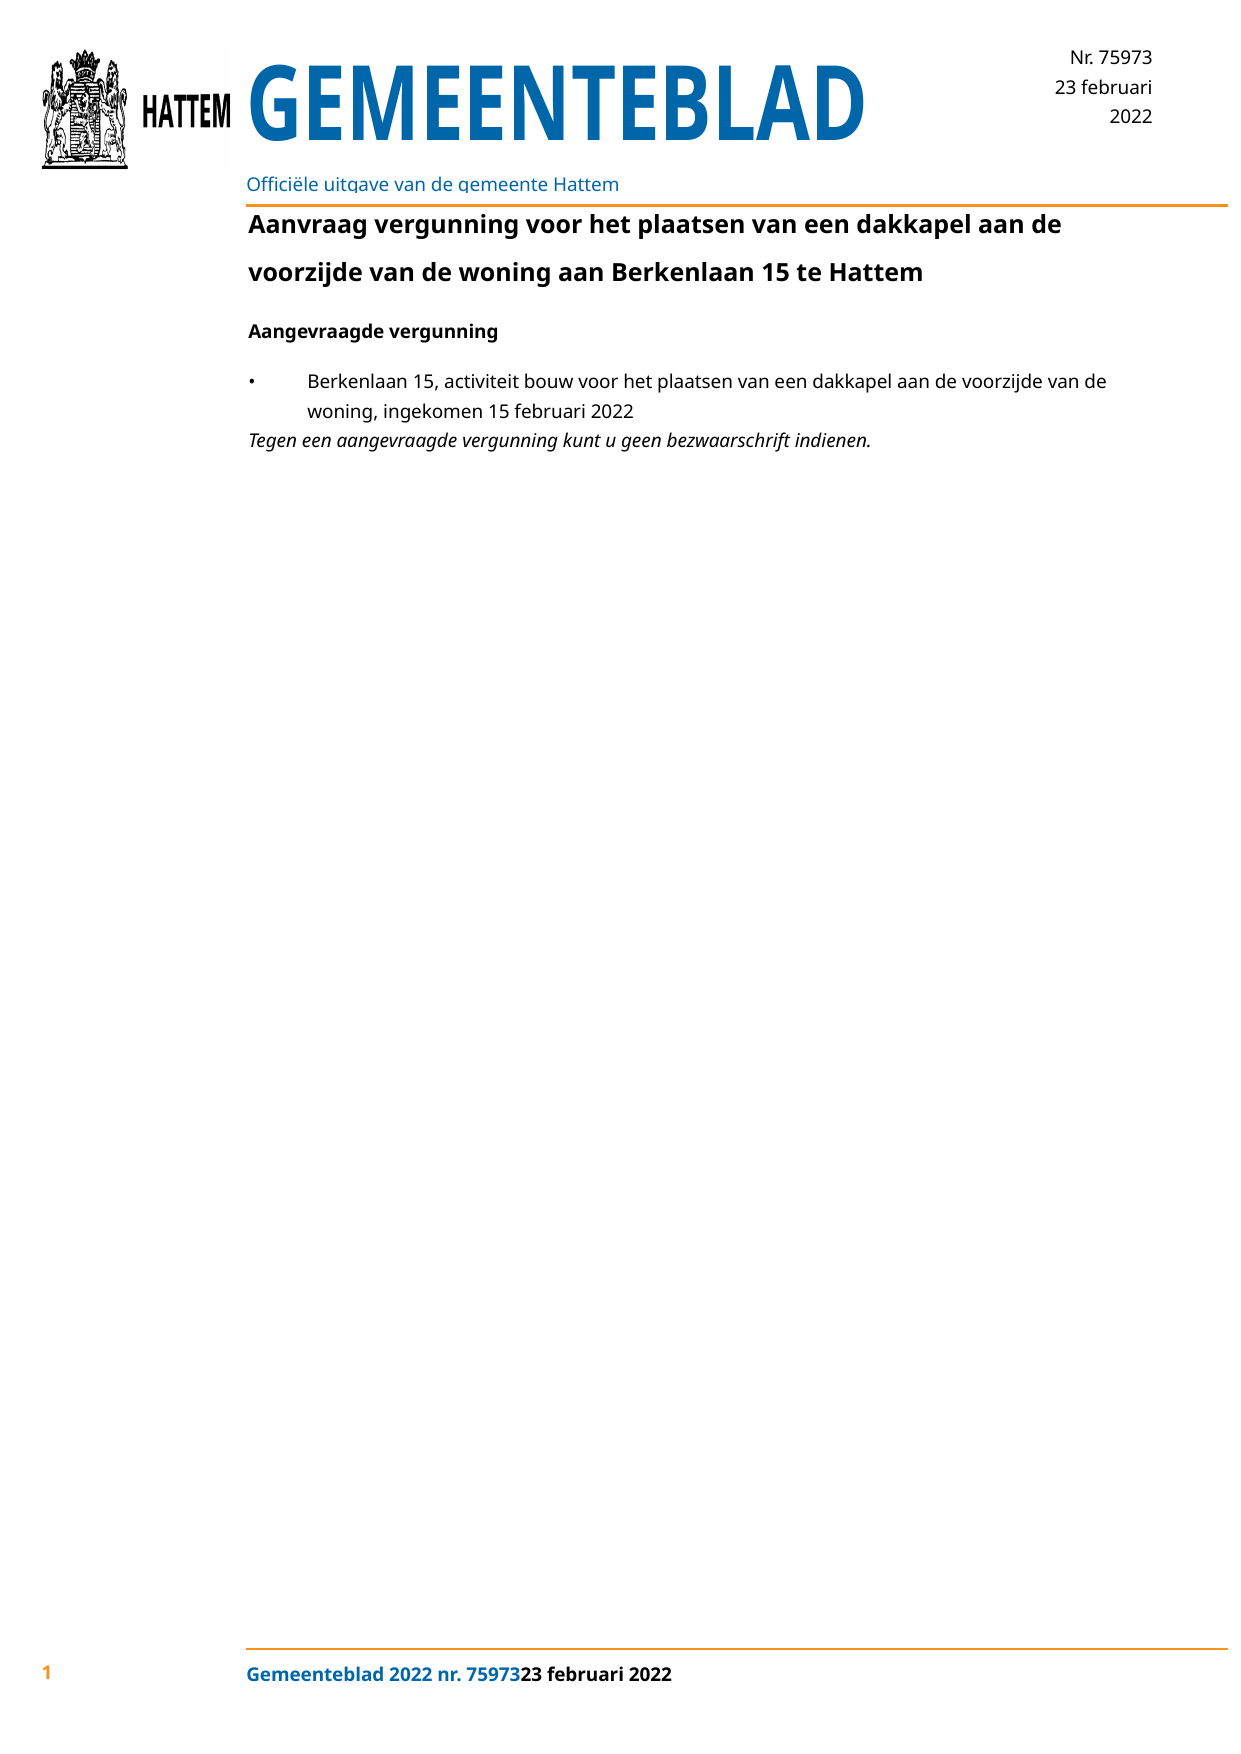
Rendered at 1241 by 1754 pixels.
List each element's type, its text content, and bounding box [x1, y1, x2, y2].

text Tegen een aangevraagde vergunning kunt u geen bezwaarschrift indienen. [248, 427, 1152, 453]
text Aanvraag vergunning voor het plaatsen van een dakkapel aan de voorzijde van de woning aan Berkenlaan 15 te Hattem [248, 207, 1152, 288]
picture [41, 47, 231, 172]
text Aangevraagde vergunning [248, 318, 1152, 344]
list Berkenlaan 15, activiteit bouw voor het plaatsen van een dakkapel aan de voorzijde van de woning, ingekomen 15 februari 2022 [248, 368, 1152, 424]
